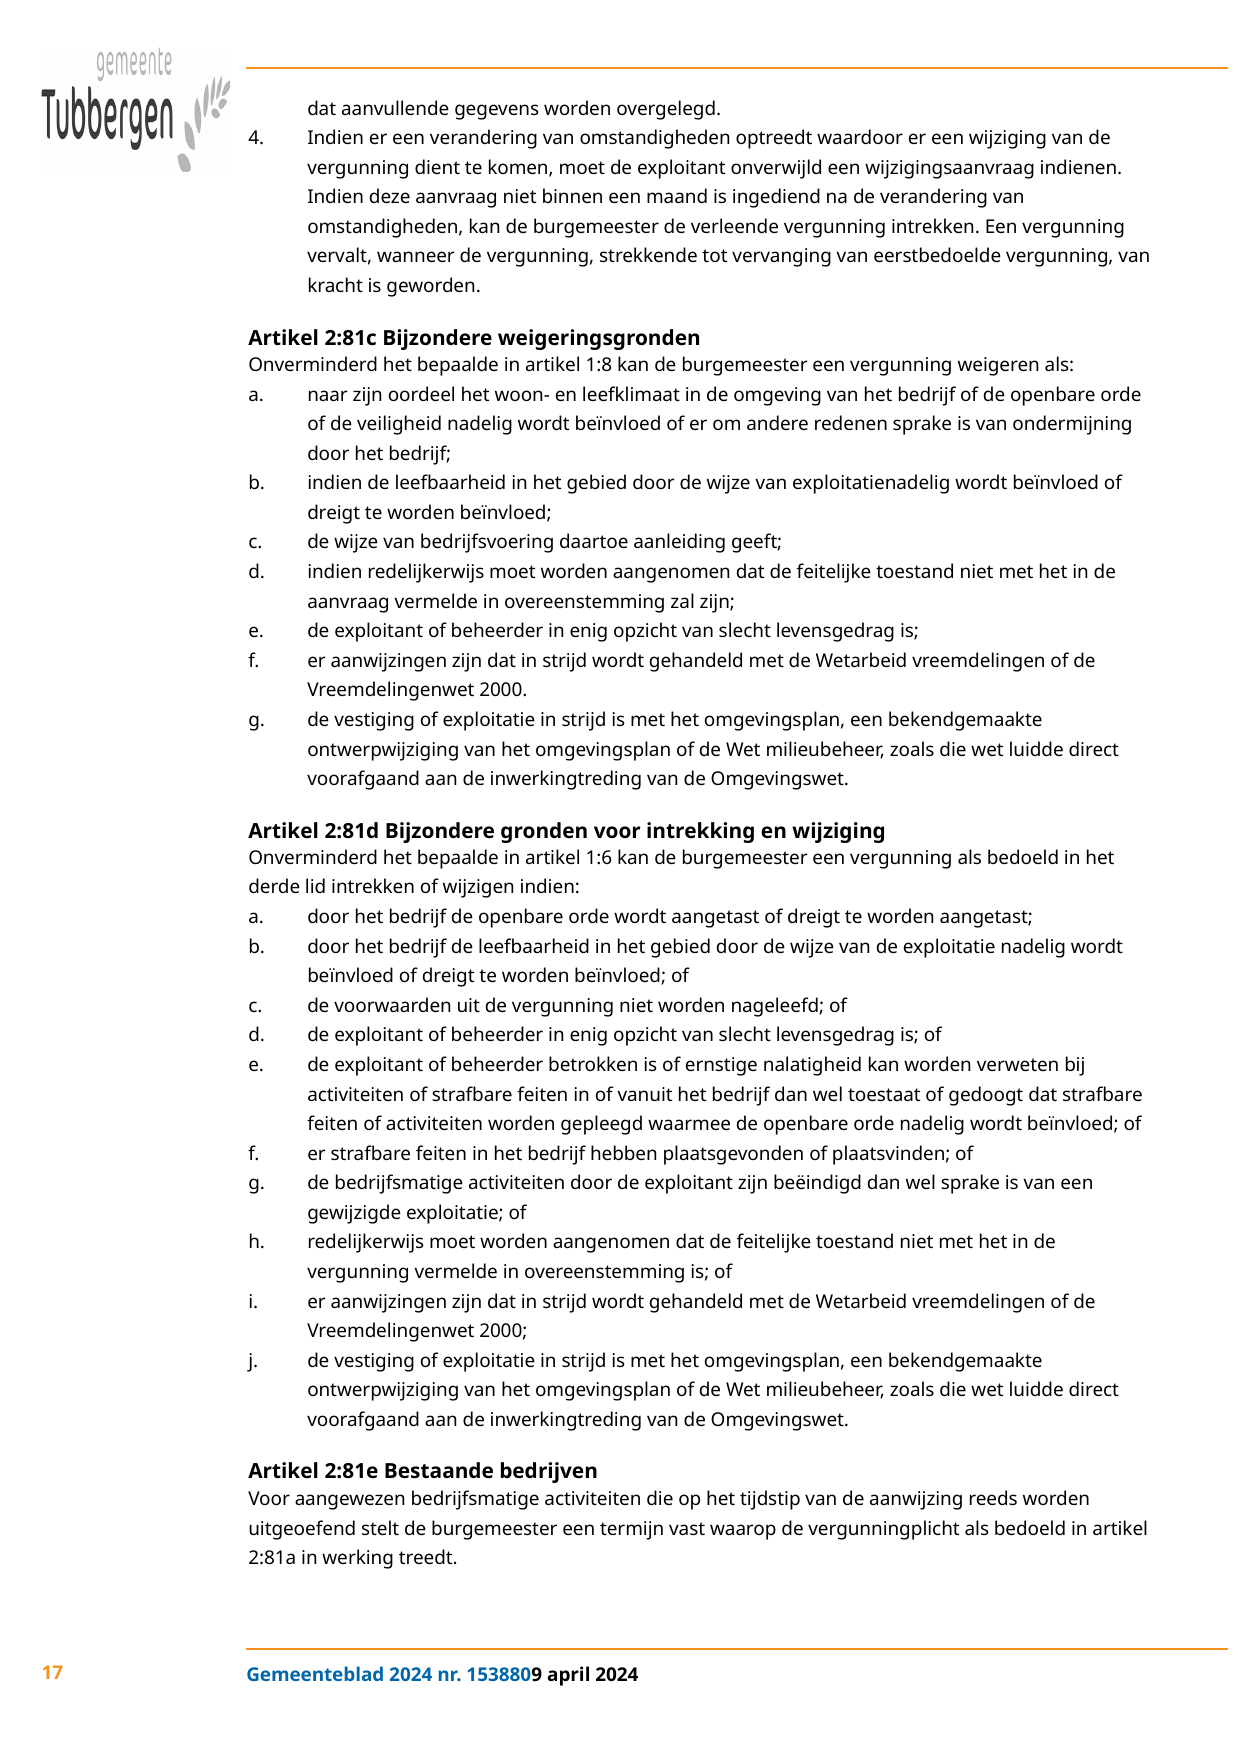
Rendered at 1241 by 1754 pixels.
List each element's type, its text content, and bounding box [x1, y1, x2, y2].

text Artikel 2:81d Bijzondere gronden voor intrekking en wijziging [248, 816, 1152, 844]
list indien redelijkerwijs moet worden aangenomen dat de feitelijke toestand niet met het in de aanvraag vermelde in overeenstemming zal zijn; [248, 558, 1152, 613]
list de exploitant of beheerder in enig opzicht van slecht levensgedrag is; [248, 617, 1152, 643]
list Indien er een verandering van omstandigheden optreedt waardoor er een wijziging van de vergunning dient te komen, moet de exploitant onverwijld een wijzigingsaanvraag indienen. Indien deze aanvraag niet binnen een maand is ingediend na de verandering van omstandigheden, kan de burgemeester de verleende vergunning intrekken. Een vergunning vervalt, wanneer de vergunning, strekkende tot vervanging van eerstbedoelde vergunning, van kracht is geworden. [248, 124, 1152, 298]
list er aanwijzingen zijn dat in strijd wordt gehandeld met de Wetarbeid vreemdelingen of de Vreemdelingenwet 2000. [248, 647, 1152, 702]
text Artikel 2:81c Bijzondere weigeringsgronden [248, 323, 1152, 351]
list de exploitant of beheerder in enig opzicht van slecht levensgedrag is; of [248, 1022, 1152, 1047]
list dat aanvullende gegevens worden overgelegd. [248, 95, 1152, 121]
list door het bedrijf de openbare orde wordt aangetast of dreigt te worden aangetast; [248, 903, 1152, 929]
text Onverminderd het bepaalde in artikel 1:6 kan de burgemeester een vergunning als bedoeld in het derde lid intrekken of wijzigen indien: [248, 844, 1152, 899]
list er strafbare feiten in het bedrijf hebben plaatsgevonden of plaatsvinden; of [248, 1140, 1152, 1166]
list de voorwaarden uit de vergunning niet worden nageleefd; of [248, 992, 1152, 1018]
list de exploitant of beheerder betrokken is of ernstige nalatigheid kan worden verweten bij activiteiten of strafbare feiten in of vanuit het bedrijf dan wel toestaat of gedoogt dat strafbare feiten of activiteiten worden gepleegd waarmee de openbare orde nadelig wordt beïnvloed; of [248, 1051, 1152, 1136]
list indien de leefbaarheid in het gebied door de wijze van exploitatienadelig wordt beïnvloed of dreigt te worden beïnvloed; [248, 469, 1152, 525]
list redelijkerwijs moet worden aangenomen dat de feitelijke toestand niet met het in de vergunning vermelde in overeenstemming is; of [248, 1229, 1152, 1284]
list de bedrijfsmatige activiteiten door de exploitant zijn beëindigd dan wel sprake is van een gewijzigde exploitatie; of [248, 1169, 1152, 1225]
text Onverminderd het bepaalde in artikel 1:8 kan de burgemeester een vergunning weigeren als: [248, 351, 1152, 377]
text Artikel 2:81e Bestaande bedrijven [248, 1457, 1152, 1485]
list de wijze van bedrijfsvoering daartoe aanleiding geeft; [248, 529, 1152, 554]
picture [41, 47, 231, 172]
text Voor aangewezen bedrijfsmatige activiteiten die op het tijdstip van de aanwijzing reeds worden uitgeoefend stelt de burgemeester een termijn vast waarop de vergunningplicht als bedoeld in artikel 2:81a in werking treedt. [248, 1485, 1152, 1570]
list de vestiging of exploitatie in strijd is met het omgevingsplan, een bekendgemaakte ontwerpwijziging van het omgevingsplan of de Wet milieubeheer, zoals die wet luidde direct voorafgaand aan de inwerkingtreding van de Omgevingswet. [248, 1347, 1152, 1432]
list door het bedrijf de leefbaarheid in het gebied door de wijze van de exploitatie nadelig wordt beïnvloed of dreigt te worden beïnvloed; of [248, 933, 1152, 988]
list de vestiging of exploitatie in strijd is met het omgevingsplan, een bekendgemaakte ontwerpwijziging van het omgevingsplan of de Wet milieubeheer, zoals die wet luidde direct voorafgaand aan de inwerkingtreding van de Omgevingswet. [248, 706, 1152, 791]
list er aanwijzingen zijn dat in strijd wordt gehandeld met de Wetarbeid vreemdelingen of de Vreemdelingenwet 2000; [248, 1288, 1152, 1343]
list naar zijn oordeel het woon- en leefklimaat in de omgeving van het bedrijf of de openbare orde of de veiligheid nadelig wordt beïnvloed of er om andere redenen sprake is van ondermijning door het bedrijf; [248, 381, 1152, 466]
